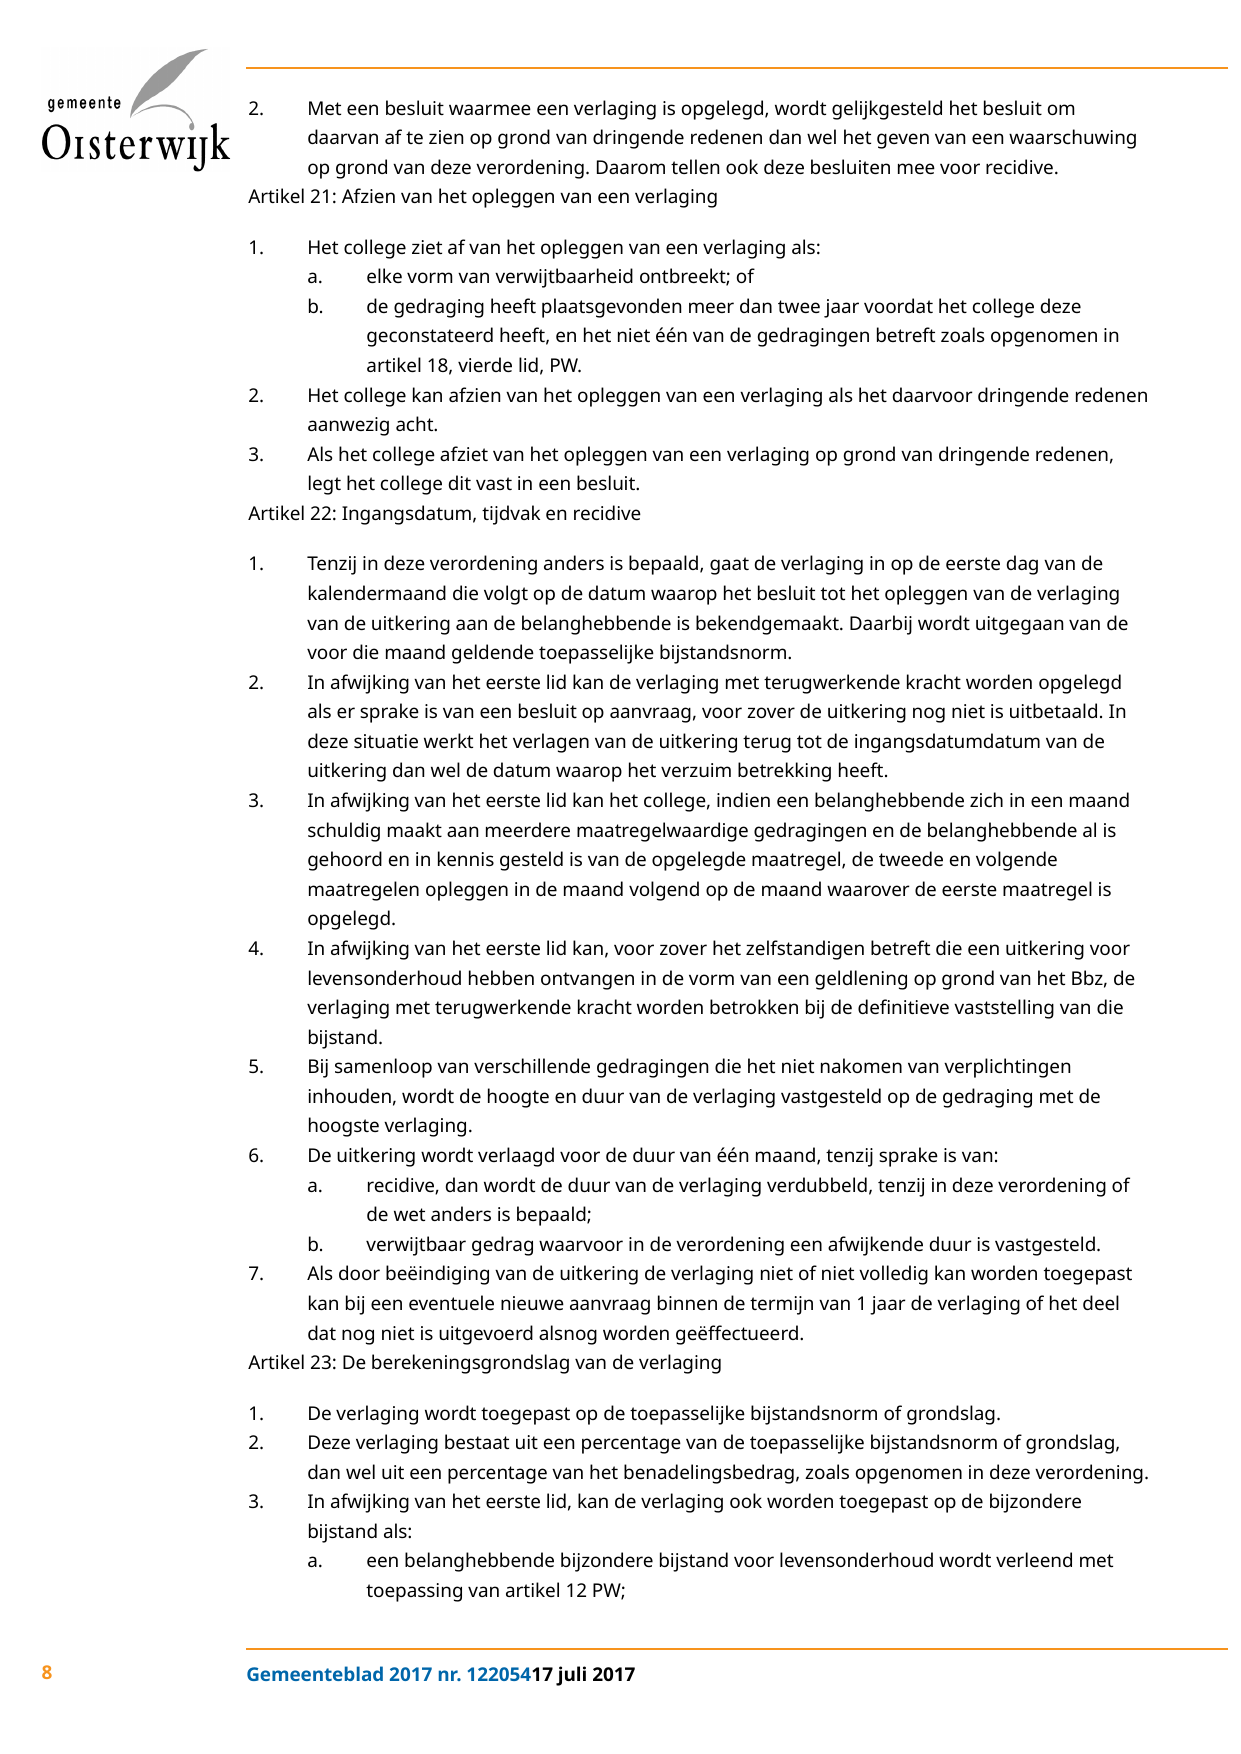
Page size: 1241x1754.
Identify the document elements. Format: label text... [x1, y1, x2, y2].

list Het college kan afzien van het opleggen van een verlaging als het daarvoor dringende redenen aanwezig acht. [248, 382, 1152, 437]
list In afwijking van het eerste lid kan, voor zover het zelfstandigen betreft die een uitkering voor levensonderhoud hebben ontvangen in de vorm van een geldlening op grond van het Bbz, de verlaging met terugwerkende kracht worden betrokken bij de definitieve vaststelling van die bijstand. [248, 935, 1152, 1050]
picture [41, 47, 231, 172]
list elke vorm van verwijtbaarheid ontbreekt; of [307, 263, 1152, 289]
list Deze verlaging bestaat uit een percentage van de toepasselijke bijstandsnorm of grondslag, dan wel uit een percentage van het benadelingsbedrag, zoals opgenomen in deze verordening. [248, 1429, 1152, 1485]
text Artikel 21: Afzien van het opleggen van een verlaging [248, 183, 1152, 209]
list recidive, dan wordt de duur van de verlaging verdubbeld, tenzij in deze verordening of de wet anders is bepaald; [307, 1172, 1152, 1227]
list verwijtbaar gedrag waarvoor in de verordening een afwijkende duur is vastgesteld. [307, 1231, 1152, 1257]
list In afwijking van het eerste lid, kan de verlaging ook worden toegepast op de bijzondere bijstand als: [248, 1488, 1152, 1544]
text Artikel 23: De berekeningsgrondslag van de verlaging [248, 1349, 1152, 1375]
list de gedraging heeft plaatsgevonden meer dan twee jaar voordat het college deze geconstateerd heeft, en het niet één van de gedragingen betreft zoals opgenomen in artikel 18, vierde lid, PW. [307, 293, 1152, 378]
list Het college ziet af van het opleggen van een verlaging als: [248, 234, 1152, 260]
list Tenzij in deze verordening anders is bepaald, gaat de verlaging in op de eerste dag van de kalendermaand die volgt op de datum waarop het besluit tot het opleggen van de verlaging van de uitkering aan de belanghebbende is bekendgemaakt. Daarbij wordt uitgegaan van de voor die maand geldende toepasselijke bijstandsnorm. [248, 551, 1152, 665]
list De verlaging wordt toegepast op de toepasselijke bijstandsnorm of grondslag. [248, 1400, 1152, 1426]
list een belanghebbende bijzondere bijstand voor levensonderhoud wordt verleend met toepassing van artikel 12 PW; [307, 1548, 1152, 1603]
list Bij samenloop van verschillende gedragingen die het niet nakomen van verplichtingen inhouden, wordt de hoogte en duur van de verlaging vastgesteld op de gedraging met de hoogste verlaging. [248, 1053, 1152, 1138]
text Artikel 22: Ingangsdatum, tijdvak en recidive [248, 500, 1152, 526]
list In afwijking van het eerste lid kan het college, indien een belanghebbende zich in een maand schuldig maakt aan meerdere maatregelwaardige gedragingen en de belanghebbende al is gehoord en in kennis gesteld is van de opgelegde maatregel, de tweede en volgende maatregelen opleggen in de maand volgend op de maand waarover de eerste maatregel is opgelegd. [248, 787, 1152, 931]
list Met een besluit waarmee een verlaging is opgelegd, wordt gelijkgesteld het besluit om daarvan af te zien op grond van dringende redenen dan wel het geven van een waarschuwing op grond van deze verordening. Daarom tellen ook deze besluiten mee voor recidive. [248, 95, 1152, 180]
list In afwijking van het eerste lid kan de verlaging met terugwerkende kracht worden opgelegd als er sprake is van een besluit op aanvraag, voor zover de uitkering nog niet is uitbetaald. In deze situatie werkt het verlagen van de uitkering terug tot de ingangsdatumdatum van de uitkering dan wel de datum waarop het verzuim betrekking heeft. [248, 669, 1152, 783]
list Als door beëindiging van de uitkering de verlaging niet of niet volledig kan worden toegepast kan bij een eventuele nieuwe aanvraag binnen de termijn van 1 jaar de verlaging of het deel dat nog niet is uitgevoerd alsnog worden geëffectueerd. [248, 1261, 1152, 1346]
list Als het college afziet van het opleggen van een verlaging op grond van dringende redenen, legt het college dit vast in een besluit. [248, 441, 1152, 496]
list De uitkering wordt verlaagd voor de duur van één maand, tenzij sprake is van: [248, 1142, 1152, 1168]
